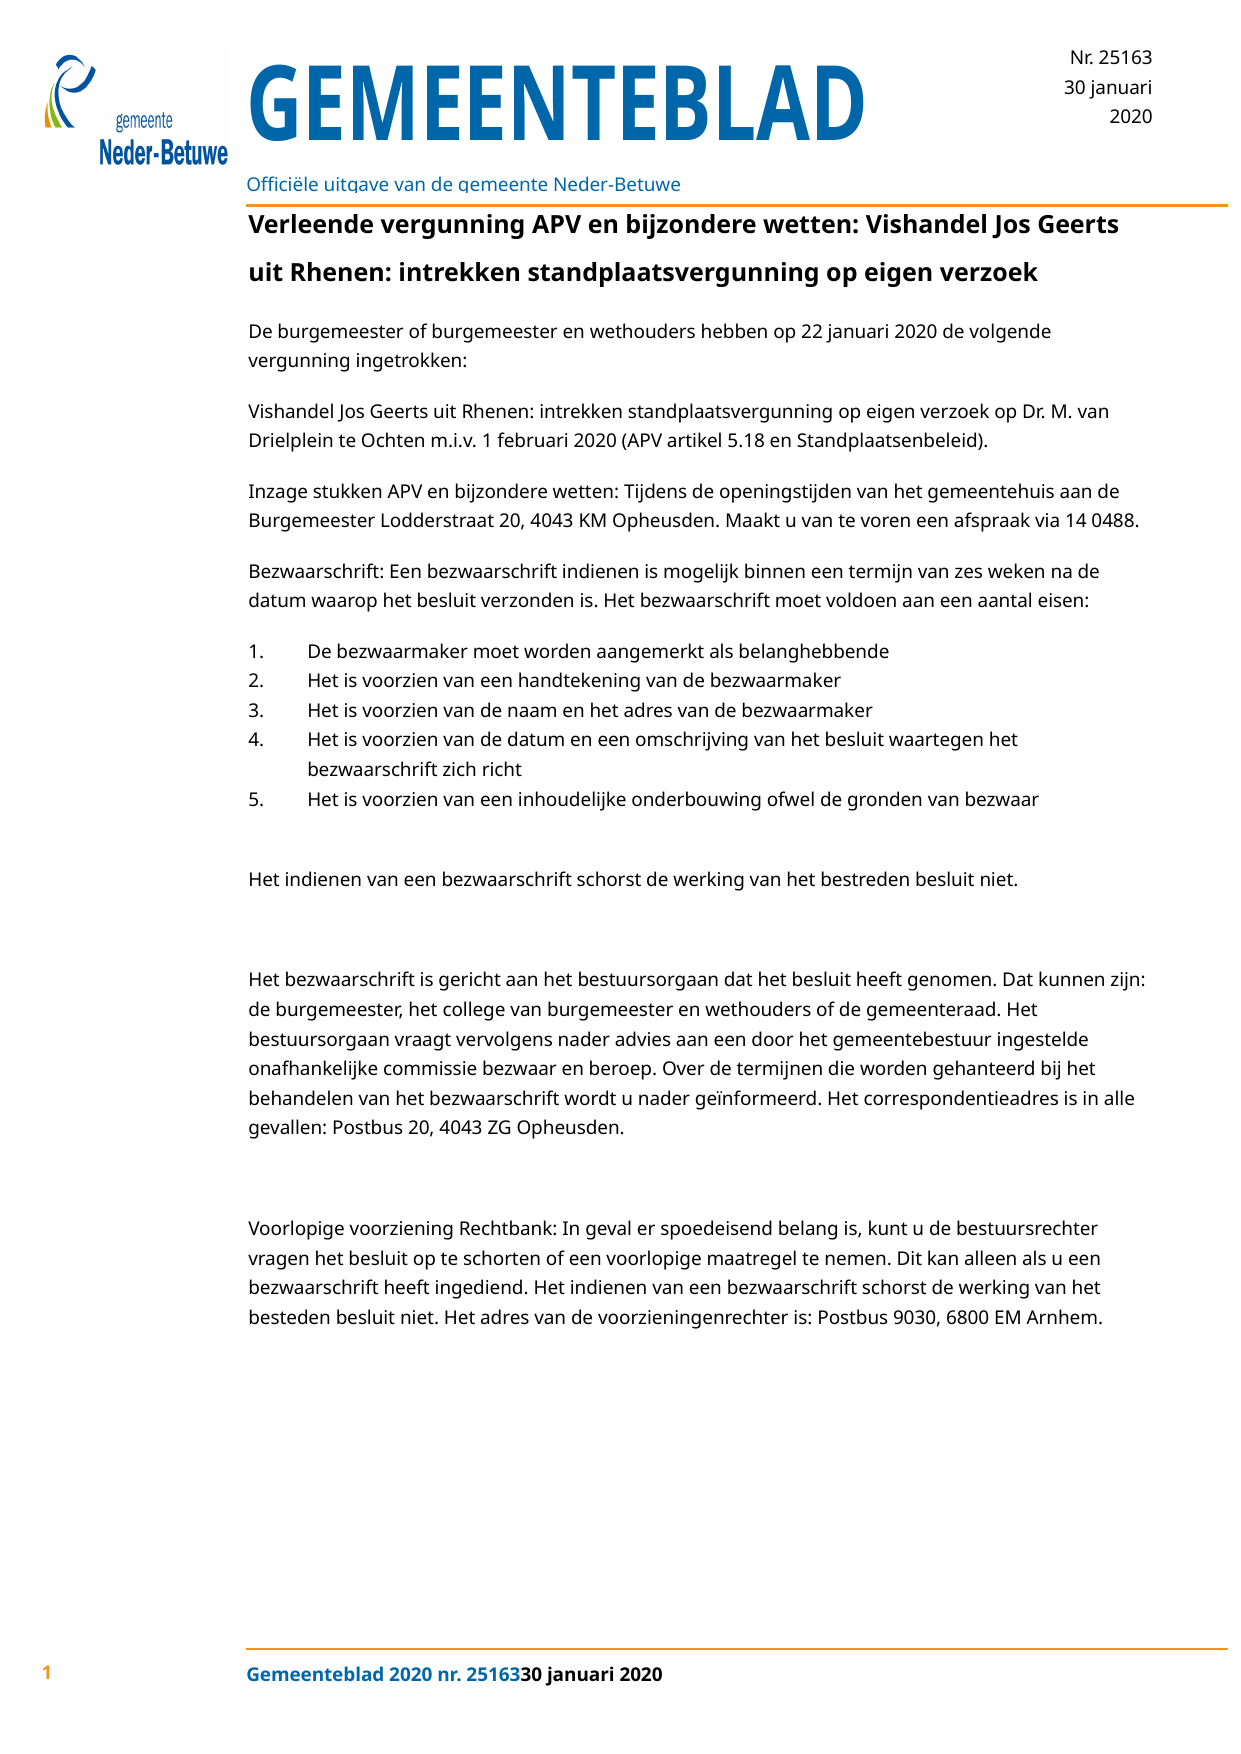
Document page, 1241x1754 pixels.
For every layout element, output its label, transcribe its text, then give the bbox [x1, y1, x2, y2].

text Bezwaarschrift: Een bezwaarschrift indienen is mogelijk binnen een termijn van zes weken na de datum waarop het besluit verzonden is. Het bezwaarschrift moet voldoen aan een aantal eisen: [248, 558, 1152, 613]
text De burgemeester of burgemeester en wethouders hebben op 22 januari 2020 de volgende vergunning ingetrokken: [248, 318, 1152, 373]
text Inzage stukken APV en bijzondere wetten: Tijdens de openingstijden van het gemeentehuis aan de Burgemeester Lodderstraat 20, 4043 KM Opheusden. Maakt u van te voren een afspraak via 14 0488. [248, 478, 1152, 533]
text Het bezwaarschrift is gericht aan het bestuursorgaan dat het besluit heeft genomen. Dat kunnen zijn: de burgemeester, het college van burgemeester en wethouders of de gemeenteraad. Het bestuursorgaan vraagt vervolgens nader advies aan een door het gemeentebestuur ingestelde onafhankelijke commissie bezwaar en beroep. Over de termijnen die worden gehanteerd bij het behandelen van het bezwaarschrift wordt u nader geïnformeerd. Het correspondentieadres is in alle gevallen: Postbus 20, 4043 ZG Opheusden. [248, 967, 1152, 1140]
list Het is voorzien van een handtekening van de bezwaarmaker [248, 667, 1152, 693]
picture [41, 47, 231, 172]
text Vishandel Jos Geerts uit Rhenen: intrekken standplaatsvergunning op eigen verzoek op Dr. M. van Drielplein te Ochten m.i.v. 1 februari 2020 (APV artikel 5.18 en Standplaatsenbeleid). [248, 398, 1152, 453]
list Het is voorzien van de naam en het adres van de bezwaarmaker [248, 697, 1152, 723]
list De bezwaarmaker moet worden aangemerkt als belanghebbende [248, 638, 1152, 664]
list Het is voorzien van de datum en een omschrijving van het besluit waartegen het bezwaarschrift zich richt [248, 727, 1152, 782]
text Voorlopige voorziening Rechtbank: In geval er spoedeisend belang is, kunt u de bestuursrechter vragen het besluit op te schorten of een voorlopige maatregel te nemen. Dit kan alleen als u een bezwaarschrift heeft ingediend. Het indienen van een bezwaarschrift schorst de werking van het besteden besluit niet. Het adres van de voorzieningenrechter is: Postbus 9030, 6800 EM Arnhem. [248, 1215, 1152, 1330]
list Het is voorzien van een inhoudelijke onderbouwing ofwel de gronden van bezwaar [248, 786, 1152, 812]
text Het indienen van een bezwaarschrift schorst de werking van het bestreden besluit niet. [248, 866, 1152, 892]
text Verleende vergunning APV en bijzondere wetten: Vishandel Jos Geerts uit Rhenen: intrekken standplaatsvergunning op eigen verzoek [248, 207, 1152, 288]
